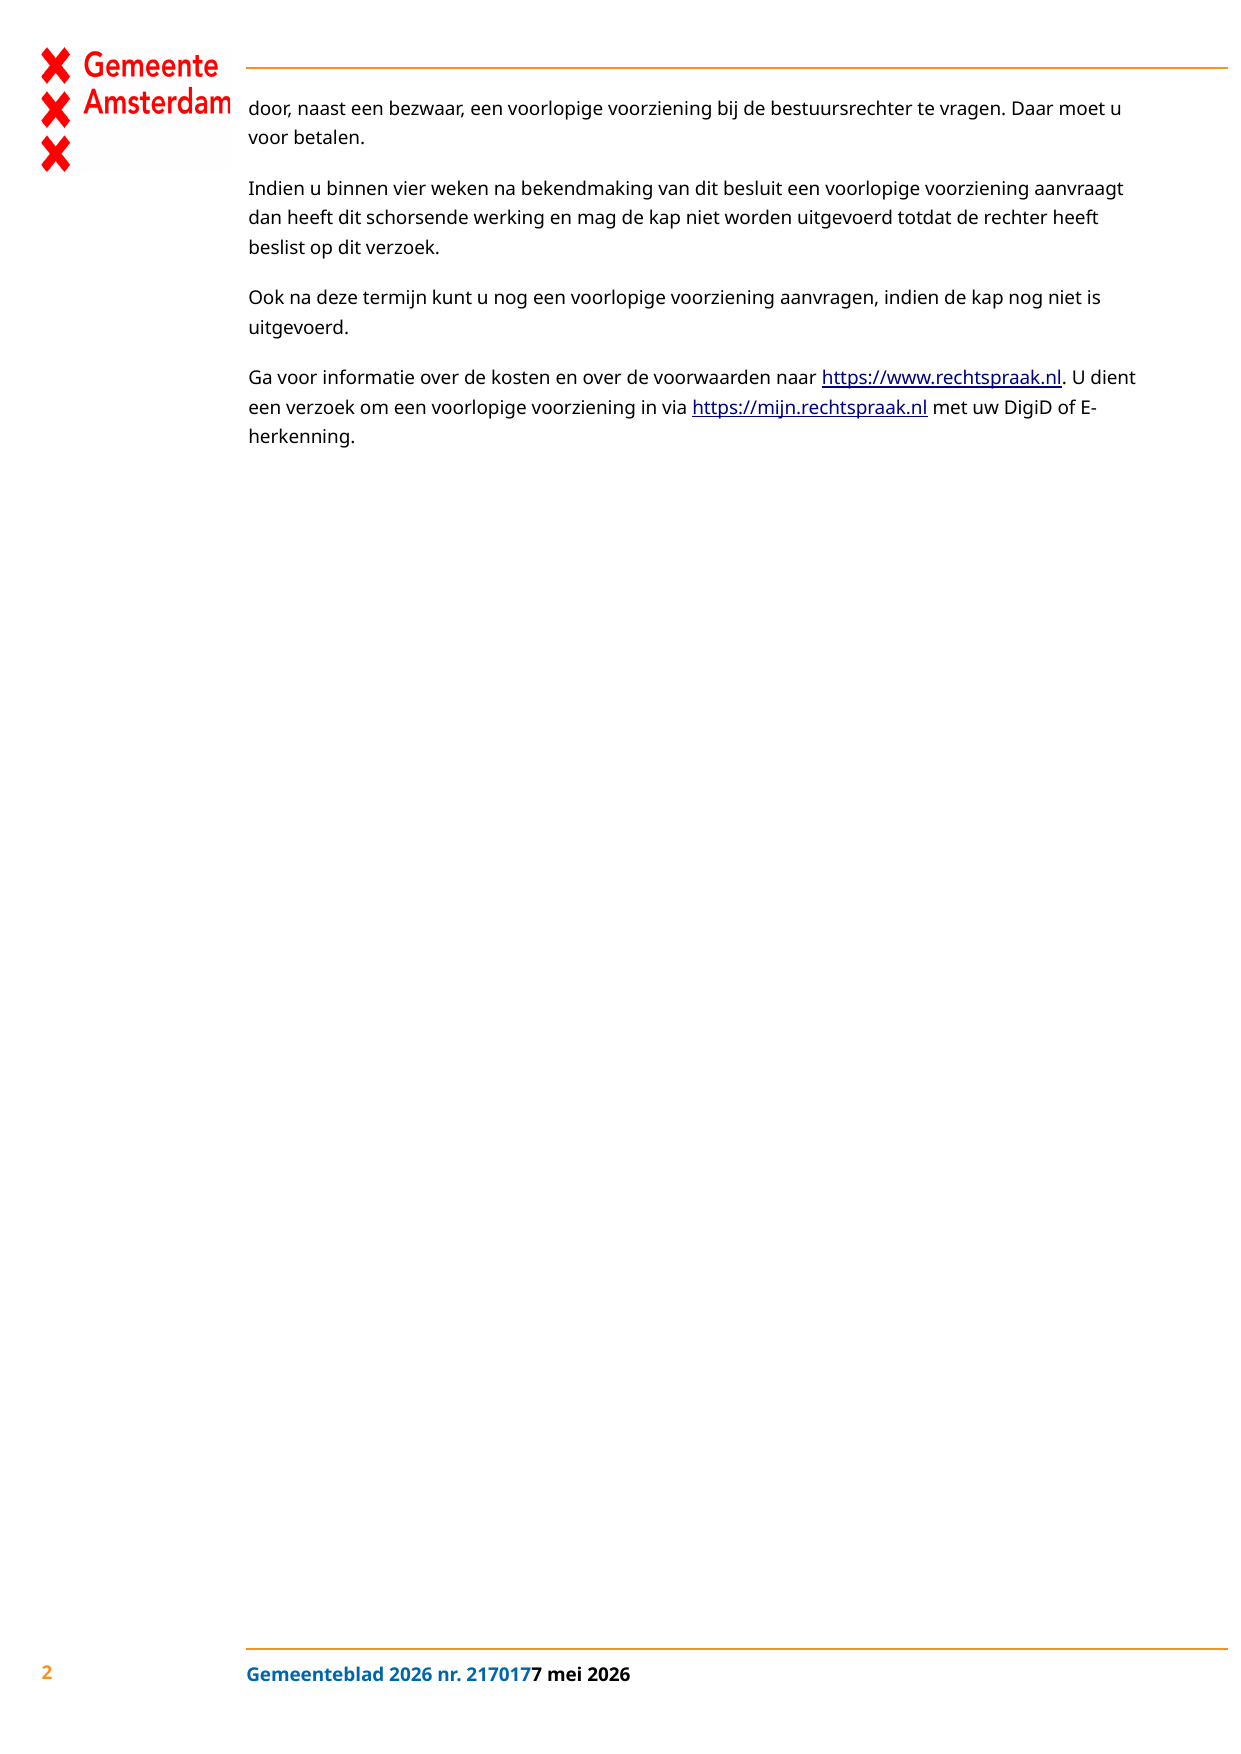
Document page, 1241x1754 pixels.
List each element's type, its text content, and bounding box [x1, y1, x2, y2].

text Ook na deze termijn kunt u nog een voorlopige voorziening aanvragen, indien de kap nog niet is uitgevoerd. [248, 284, 1152, 340]
text door, naast een bezwaar, een voorlopige voorziening bij de bestuursrechter te vragen. Daar moet u voor betalen. [248, 95, 1152, 150]
picture [41, 47, 231, 172]
text Ga voor informatie over de kosten en over de voorwaarden naar https://www.rechtspraak.nl. U dient een verzoek om een voorlopige voorziening in via https://mijn.rechtspraak.nl met uw DigiD of E-herkenning. [248, 364, 1152, 449]
text Indien u binnen vier weken na bekendmaking van dit besluit een voorlopige voorziening aanvraagt dan heeft dit schorsende werking en mag de kap niet worden uitgevoerd totdat de rechter heeft beslist op dit verzoek. [248, 175, 1152, 260]
